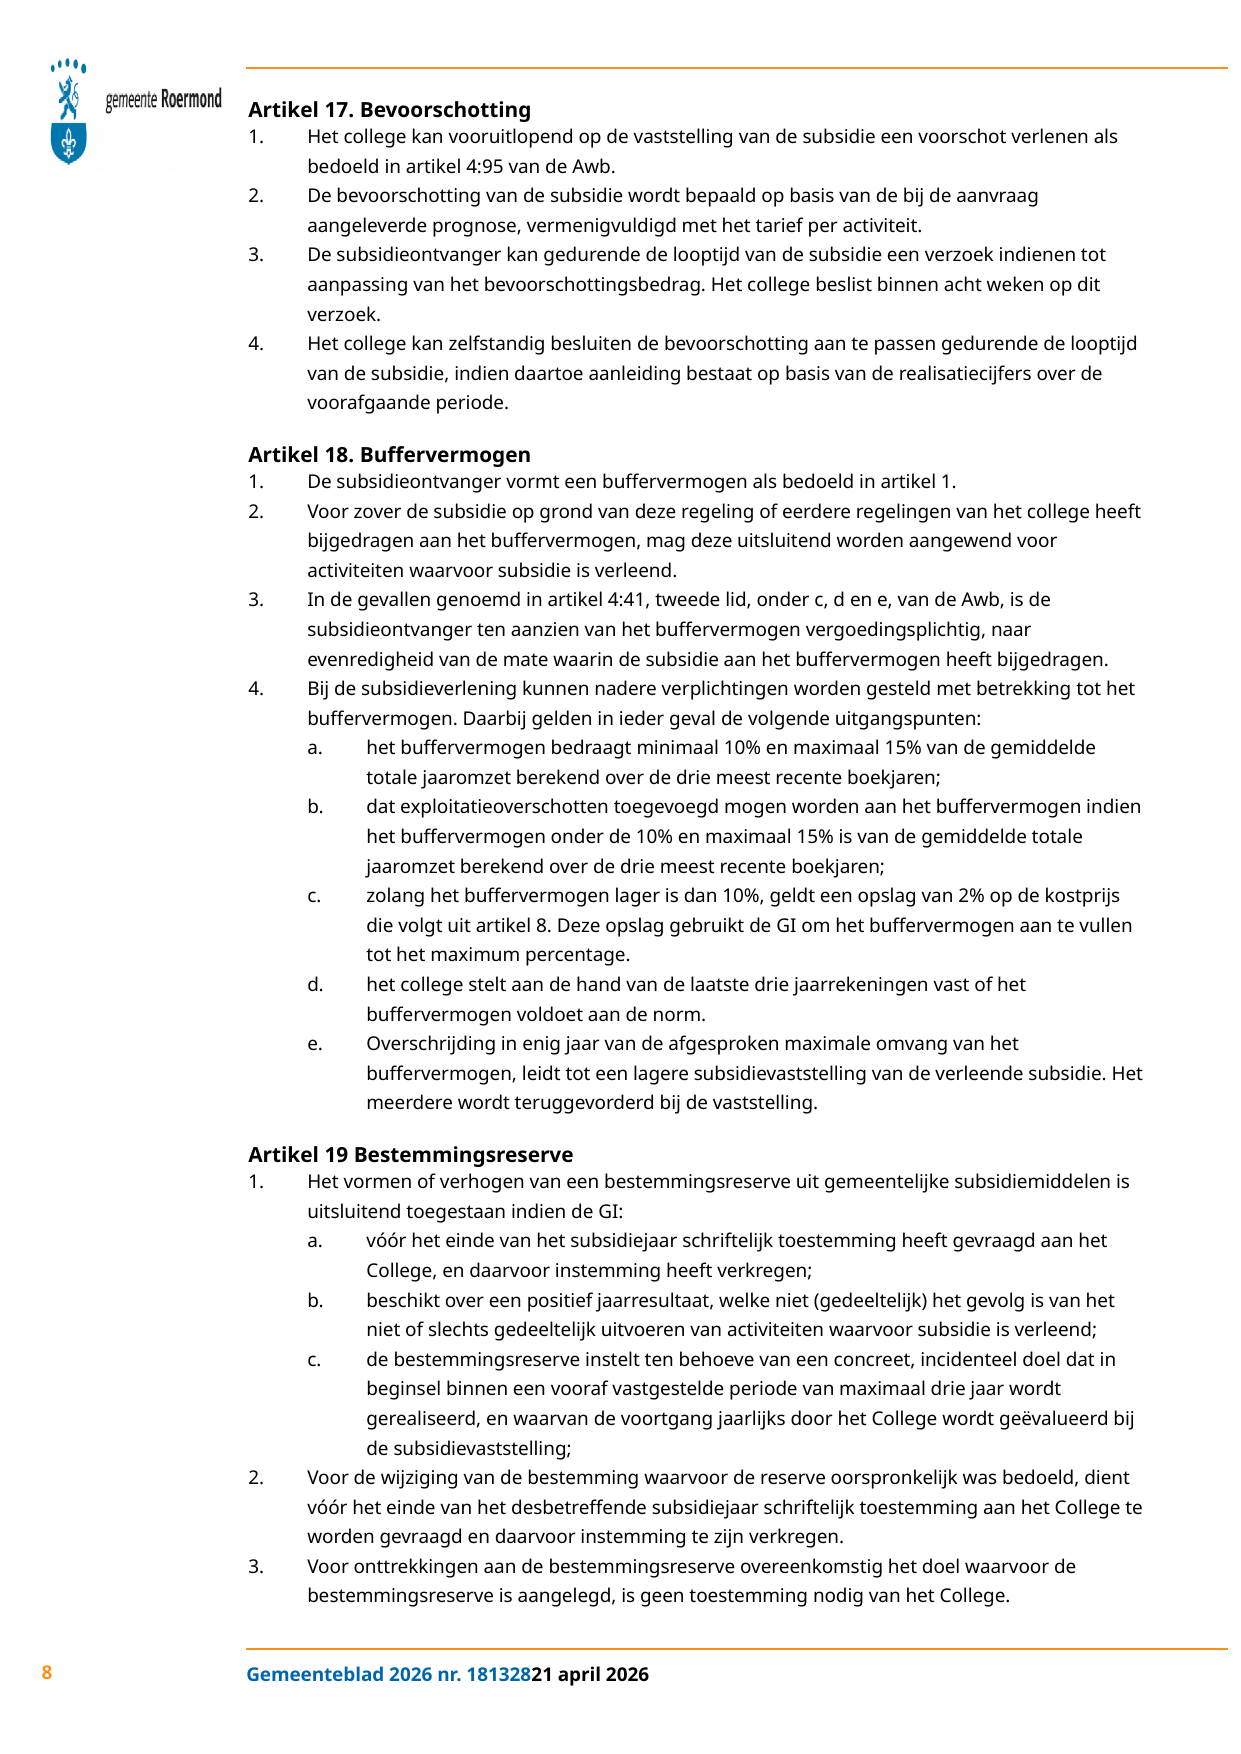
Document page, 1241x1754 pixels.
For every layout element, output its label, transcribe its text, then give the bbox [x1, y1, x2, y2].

list De bevoorschotting van de subsidie wordt bepaald op basis van de bij de aanvraag aangeleverde prognose, vermenigvuldigd met het tarief per activiteit. [248, 182, 1152, 238]
text Artikel 17. Bevoorschotting [248, 95, 1152, 123]
list zolang het buffervermogen lager is dan 10%, geldt een opslag van 2% op de kostprijs die volgt uit artikel 8. Deze opslag gebruikt de GI om het buffervermogen aan te vullen tot het maximum percentage. [307, 882, 1152, 967]
list Voor de wijziging van de bestemming waarvoor de reserve oorspronkelijk was bedoeld, dient vóór het einde van het desbetreffende subsidiejaar schriftelijk toestemming aan het College te worden gevraagd en daarvoor instemming te zijn verkregen. [248, 1464, 1152, 1549]
list Het vormen of verhogen van een bestemmingsreserve uit gemeentelijke subsidiemiddelen is uitsluitend toegestaan indien de GI: [248, 1168, 1152, 1224]
list Voor zover de subsidie op grond van deze regeling of eerdere regelingen van het college heeft bijgedragen aan het buffervermogen, mag deze uitsluitend worden aangewend voor activiteiten waarvoor subsidie is verleend. [248, 498, 1152, 583]
list De subsidieontvanger vormt een buffervermogen als bedoeld in artikel 1. [248, 468, 1152, 494]
text Artikel 18. Buffervermogen [248, 440, 1152, 468]
list Voor onttrekkingen aan de bestemmingsreserve overeenkomstig het doel waarvoor de bestemmingsreserve is aangelegd, is geen toestemming nodig van het College. [248, 1553, 1152, 1608]
list De subsidieontvanger kan gedurende de looptijd van de subsidie een verzoek indienen tot aanpassing van het bevoorschottingsbedrag. Het college beslist binnen acht weken op dit verzoek. [248, 242, 1152, 326]
list Overschrijding in enig jaar van de afgesproken maximale omvang van het buffervermogen, leidt tot een lagere subsidievaststelling van de verleende subsidie. Het meerdere wordt teruggevorderd bij de vaststelling. [307, 1030, 1152, 1115]
list het buffervermogen bedraagt minimaal 10% en maximaal 15% van de gemiddelde totale jaaromzet berekend over de drie meest recente boekjaren; [307, 734, 1152, 790]
list vóór het einde van het subsidiejaar schriftelijk toestemming heeft gevraagd aan het College, en daarvoor instemming heeft verkregen; [307, 1228, 1152, 1283]
text Artikel 19 Bestemmingsreserve [248, 1140, 1152, 1168]
list Het college kan zelfstandig besluiten de bevoorschotting aan te passen gedurende de looptijd van de subsidie, indien daartoe aanleiding bestaat op basis van de realisatiecijfers over de voorafgaande periode. [248, 330, 1152, 415]
list In de gevallen genoemd in artikel 4:41, tweede lid, onder c, d en e, van de Awb, is de subsidieontvanger ten aanzien van het buffervermogen vergoedingsplichtig, naar evenredigheid van de mate waarin de subsidie aan het buffervermogen heeft bijgedragen. [248, 587, 1152, 672]
list dat exploitatieoverschotten toegevoegd mogen worden aan het buffervermogen indien het buffervermogen onder de 10% en maximaal 15% is van de gemiddelde totale jaaromzet berekend over de drie meest recente boekjaren; [307, 794, 1152, 879]
list beschikt over een positief jaarresultaat, welke niet (gedeeltelijk) het gevolg is van het niet of slechts gedeeltelijk uitvoeren van activiteiten waarvoor subsidie is verleend; [307, 1287, 1152, 1342]
list Het college kan vooruitlopend op de vaststelling van de subsidie een voorschot verlenen als bedoeld in artikel 4:95 van de Awb. [248, 123, 1152, 178]
list Bij de subsidieverlening kunnen nadere verplichtingen worden gesteld met betrekking tot het buffervermogen. Daarbij gelden in ieder geval de volgende uitgangspunten: [248, 675, 1152, 731]
picture [41, 47, 231, 172]
list het college stelt aan de hand van de laatste drie jaarrekeningen vast of het buffervermogen voldoet aan de norm. [307, 971, 1152, 1027]
list de bestemmingsreserve instelt ten behoeve van een concreet, incidenteel doel dat in beginsel binnen een vooraf vastgestelde periode van maximaal drie jaar wordt gerealiseerd, en waarvan de voortgang jaarlijks door het College wordt geëvalueerd bij de subsidievaststelling; [307, 1346, 1152, 1460]
